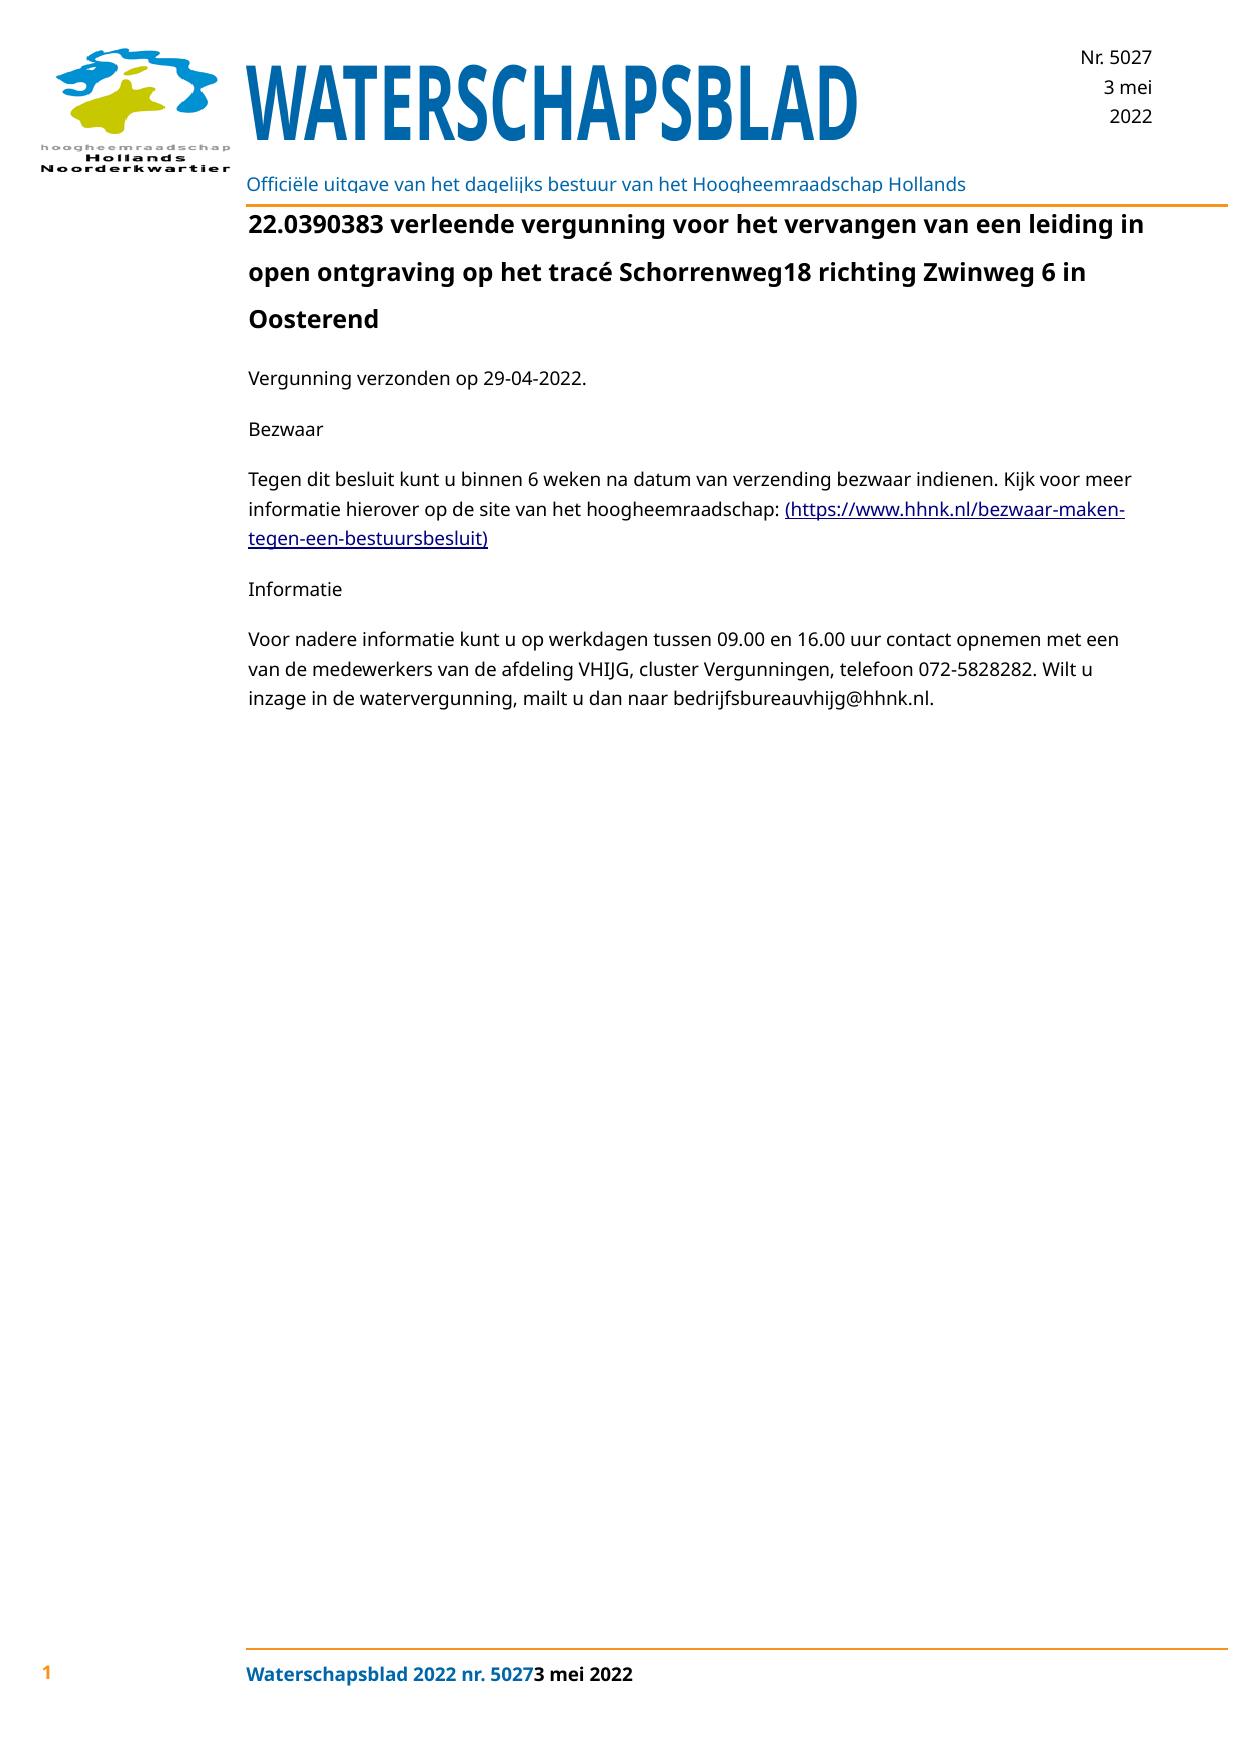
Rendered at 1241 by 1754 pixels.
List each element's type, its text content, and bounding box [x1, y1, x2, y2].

text Vergunning verzonden op 29-04-2022. [248, 366, 1152, 391]
text Bezwaar [248, 416, 1152, 442]
picture [41, 47, 231, 172]
text Informatie [248, 576, 1152, 602]
text Voor nadere informatie kunt u op werkdagen tussen 09.00 en 16.00 uur contact opnemen met een van de medewerkers van de afdeling VHIJG, cluster Vergunningen, telefoon 072-5828282. Wilt u inzage in de watervergunning, mailt u dan naar bedrijfsbureauvhijg@hhnk.nl. [248, 626, 1152, 711]
text 22.0390383 verleende vergunning voor het vervangen van een leiding in open ontgraving op het tracé Schorrenweg18 richting Zwinweg 6 in Oosterend [248, 207, 1152, 336]
text Tegen dit besluit kunt u binnen 6 weken na datum van verzending bezwaar indienen. Kijk voor meer informatie hierover op de site van het hoogheemraadschap: (https://www.hhnk.nl/bezwaar-maken-tegen-een-bestuursbesluit) [248, 466, 1152, 551]
